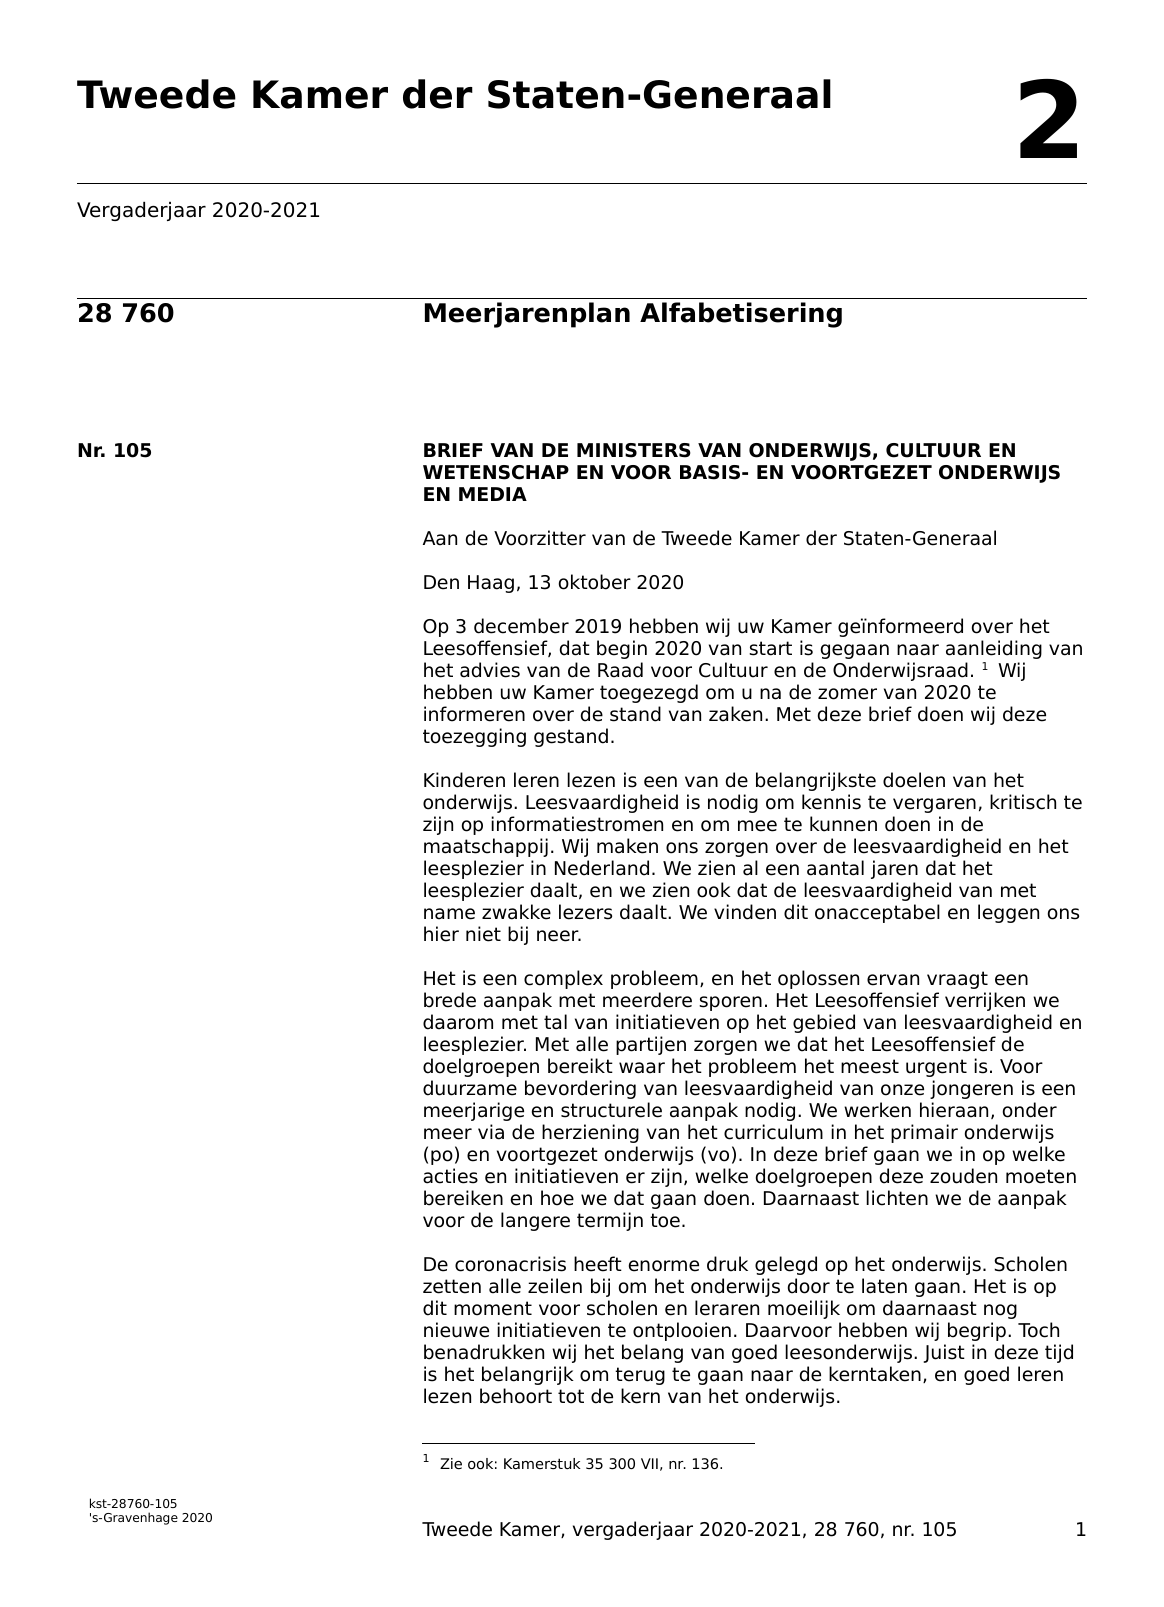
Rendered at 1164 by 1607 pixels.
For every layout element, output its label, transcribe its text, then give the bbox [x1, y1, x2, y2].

table_header Tweede Kamer der Staten-Generaal [77, 59, 886, 183]
text kst-28760-105 [88, 1497, 323, 1511]
text Den Haag, 13 oktober 2020 [422, 572, 1087, 594]
table_header 2 [886, 59, 1087, 183]
subtitle 28 760 Meerjarenplan Alfabetisering [77, 299, 1087, 329]
text De coronacrisis heeft enorme druk gelegd op het onderwijs. Scholen zetten alle zeilen bij om het onderwijs door te laten gaan. Het is op dit moment voor scholen en leraren moeilijk om daarnaast nog nieuwe initiatieven te ontplooien. Daarvoor hebben wij begrip. Toch benadrukken wij het belang van goed leesonderwijs. Juist in deze tijd is het belangrijk om terug te gaan naar de kerntaken, en goed leren lezen behoort tot de kern van het onderwijs. [422, 1254, 1087, 1408]
text Het is een complex probleem, en het oplossen ervan vraagt een brede aanpak met meerdere sporen. Het Leesoffensief verrijken we daarom met tal van initiatieven op het gebied van leesvaardigheid en leesplezier. Met alle partijen zorgen we dat het Leesoffensief de doelgroepen bereikt waar het probleem het meest urgent is. Voor duurzame bevordering van leesvaardigheid van onze jongeren is een meerjarige en structurele aanpak nodig. We werken hieraan, onder meer via de herziening van het curriculum in het primair onderwijs (po) en voortgezet onderwijs (vo). In deze brief gaan we in op welke acties en initiatieven er zijn, welke doelgroepen deze zouden moeten bereiken en hoe we dat gaan doen. Daarnaast lichten we de aanpak voor de langere termijn toe. [422, 968, 1087, 1232]
text Kinderen leren lezen is een van de belangrijkste doelen van het onderwijs. Leesvaardigheid is nodig om kennis te vergaren, kritisch te zijn op informatiestromen en om mee te kunnen doen in de maatschappij. Wij maken ons zorgen over de leesvaardigheid en het leesplezier in Nederland. We zien al een aantal jaren dat het leesplezier daalt, en we zien ook dat de leesvaardigheid van met name zwakke lezers daalt. We vinden dit onacceptabel en leggen ons hier niet bij neer. [422, 770, 1087, 946]
text Zie ook: Kamerstuk 35 300 VII, nr. 136. [422, 1452, 1087, 1474]
text 's-Gravenhage 2020 [88, 1511, 323, 1525]
text Aan de Voorzitter van de Tweede Kamer der Staten-Generaal [422, 528, 1087, 550]
text Op 3 december 2019 hebben wij uw Kamer geïnformeerd over het Leesoffensief, dat begin 2020 van start is gegaan naar aanleiding van het advies van de Raad voor Cultuur en de Onderwijsraad. Wij hebben uw Kamer toegezegd om u na de zomer van 2020 te informeren over de stand van zaken. Met deze brief doen wij deze toezegging gestand. [422, 616, 1087, 748]
table_cell Vergaderjaar 2020-2021 [77, 184, 1087, 298]
subtitle Nr. 105 BRIEF VAN DE MINISTERS VAN ONDERWIJS, CULTUUR EN WETENSCHAP EN VOOR BASIS- EN VOORTGEZET ONDERWIJS EN MEDIA [77, 440, 1087, 506]
